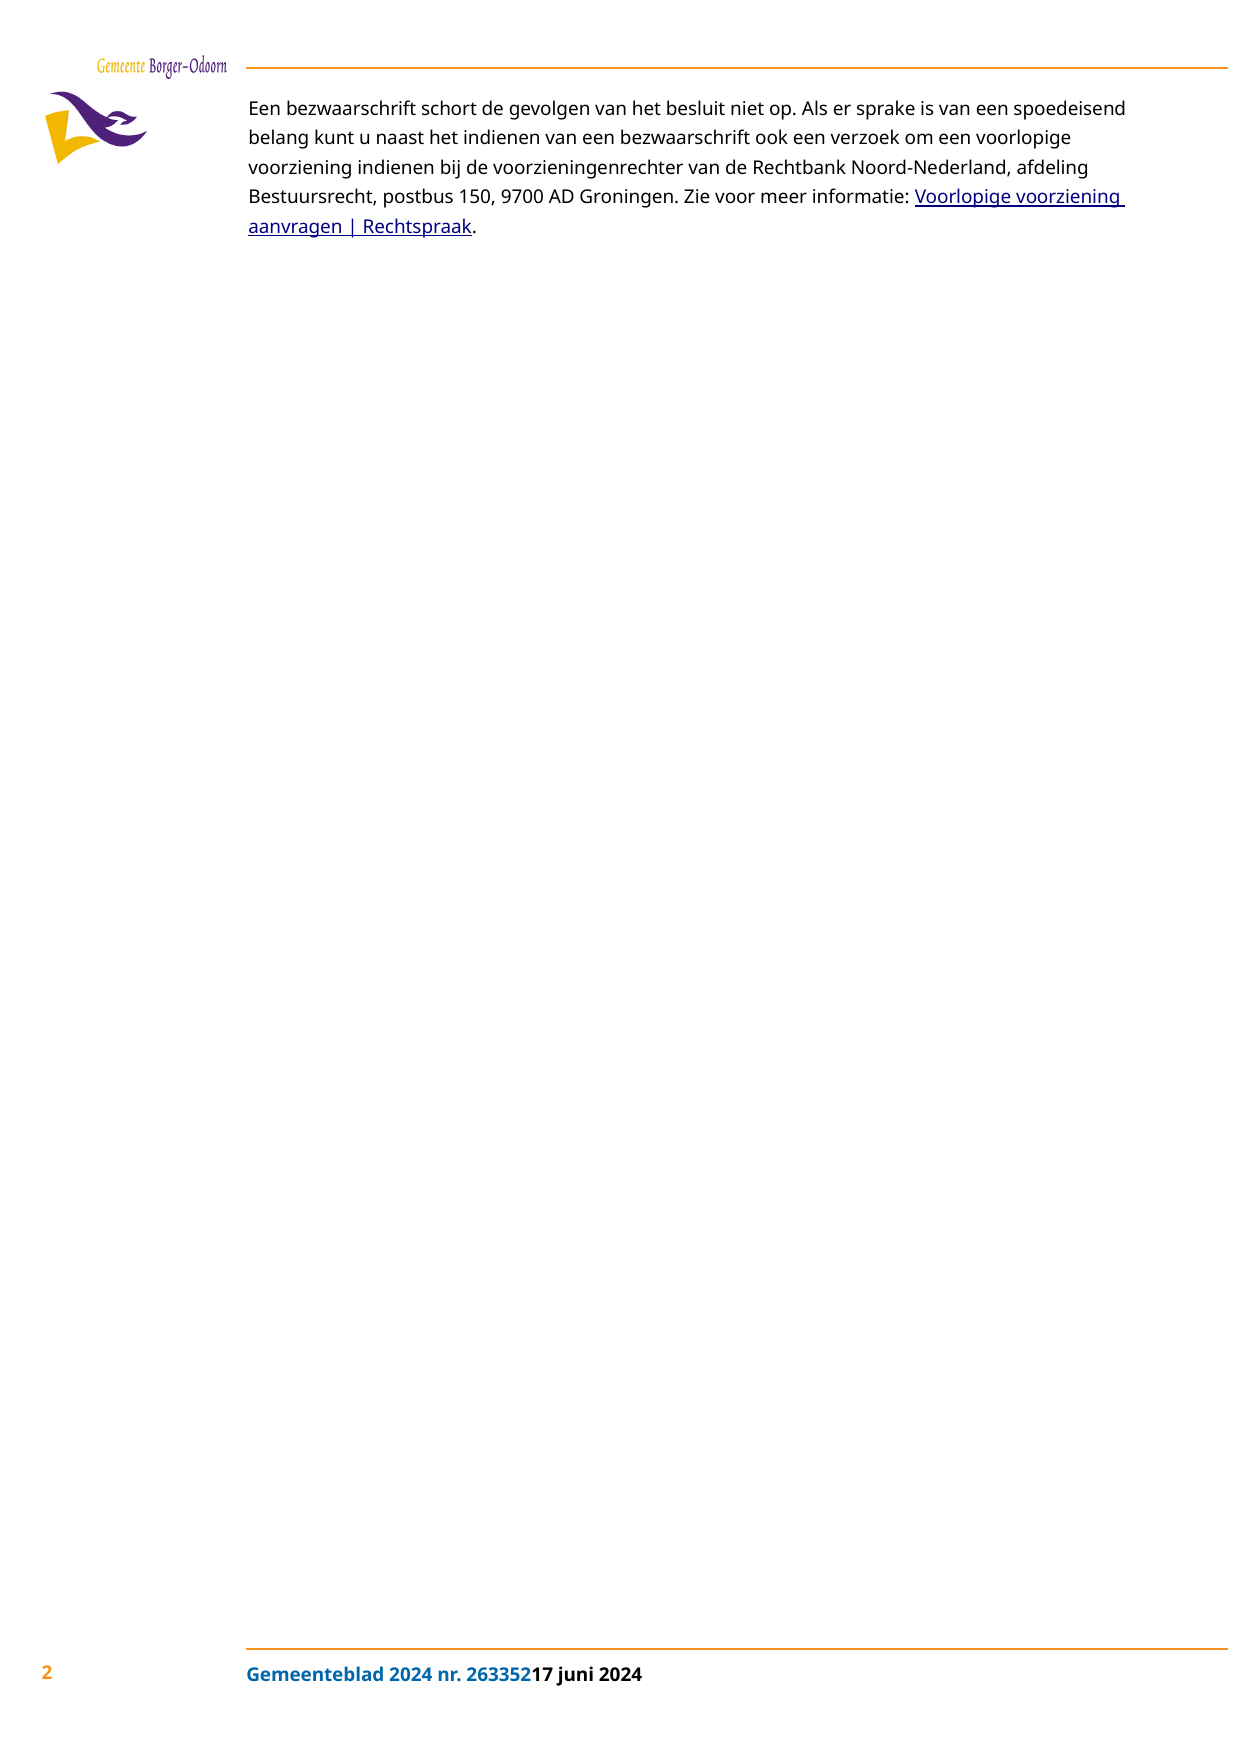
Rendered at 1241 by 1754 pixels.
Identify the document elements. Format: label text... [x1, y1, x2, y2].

text Een bezwaarschrift schort de gevolgen van het besluit niet op. Als er sprake is van een spoedeisend belang kunt u naast het indienen van een bezwaarschrift ook een verzoek om een voorlopige voorziening indienen bij de voorzieningenrechter van de Rechtbank Noord-Nederland, afdeling Bestuursrecht, postbus 150, 9700 AD Groningen. Zie voor meer informatie: Voorlopige voorziening aanvragen | Rechtspraak. [248, 95, 1152, 239]
picture [41, 47, 231, 172]
